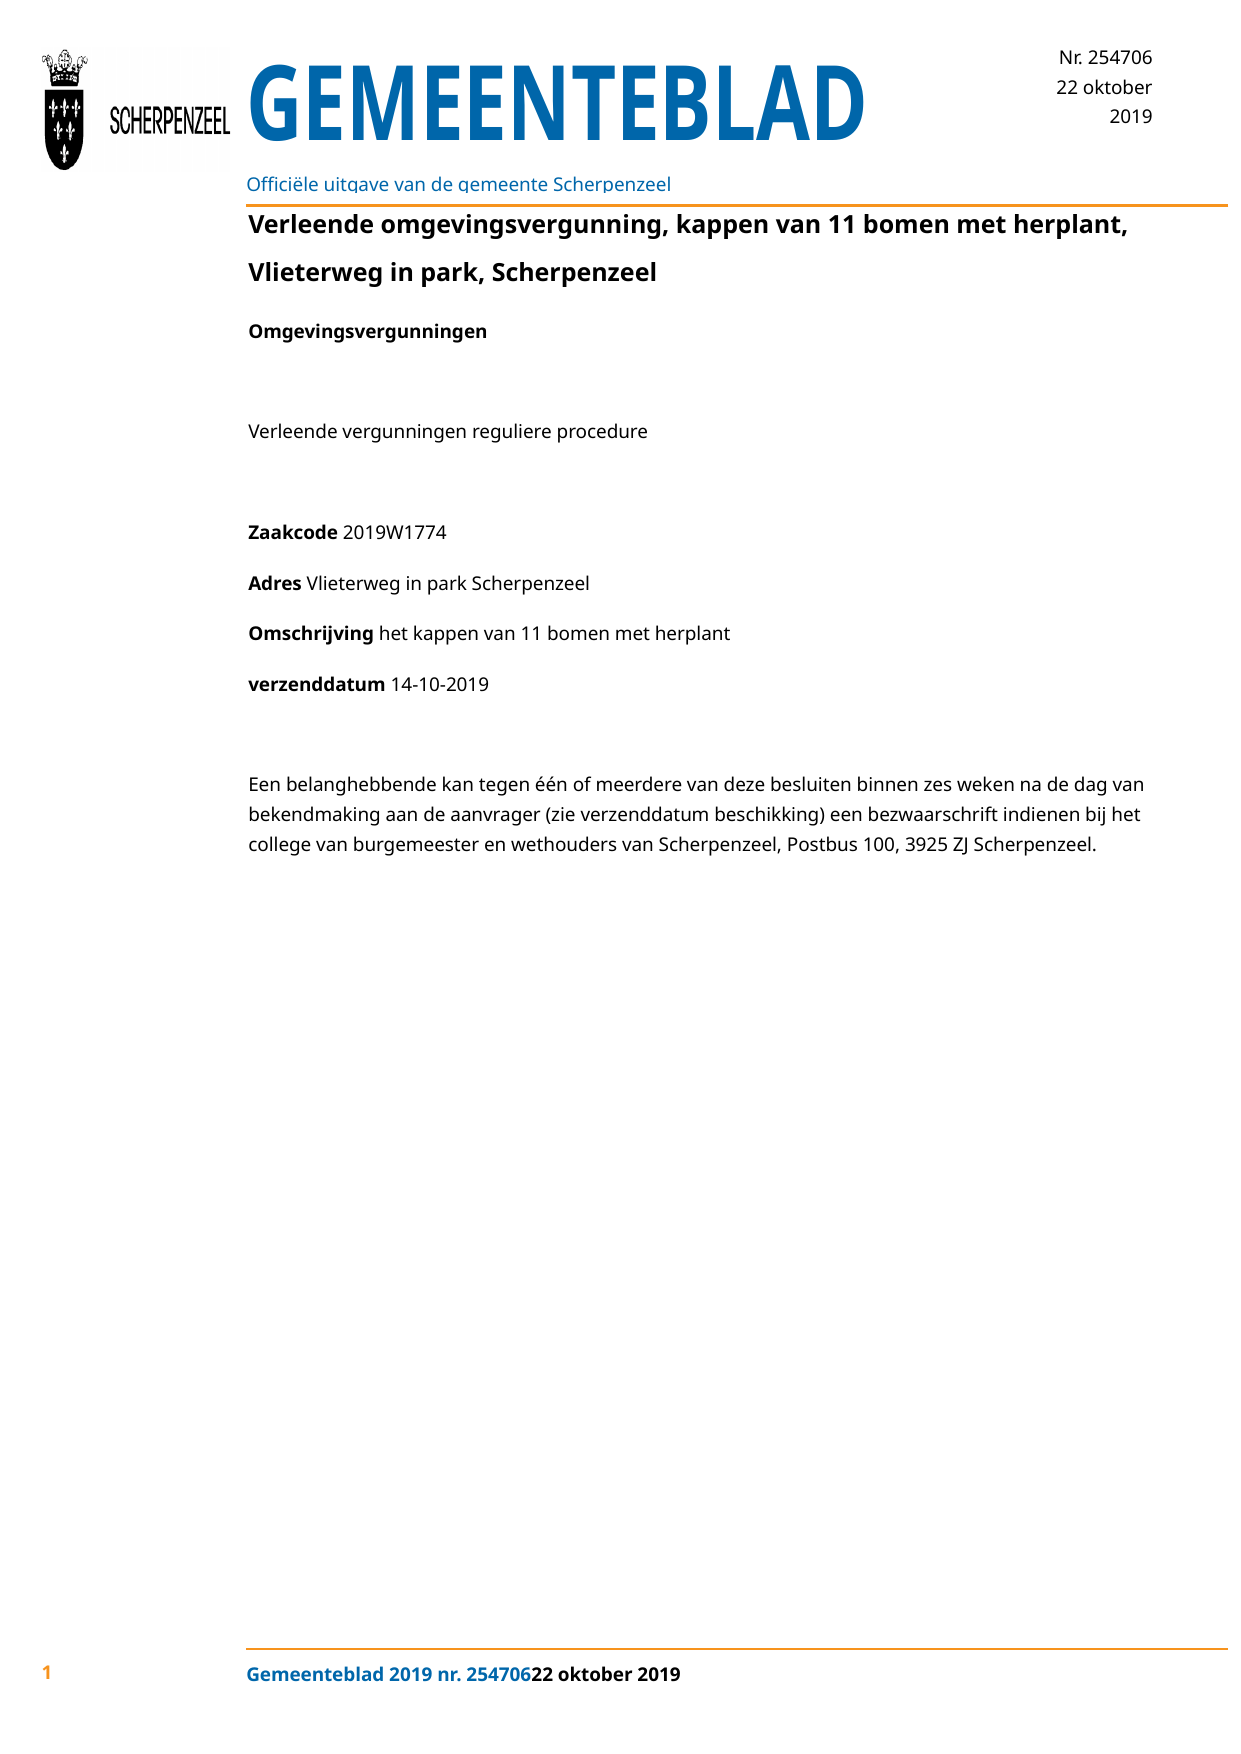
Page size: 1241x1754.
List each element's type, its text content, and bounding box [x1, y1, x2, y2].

text Omschrijving het kappen van 11 bomen met herplant [248, 620, 1152, 646]
text verzenddatum 14-10-2019 [248, 671, 1152, 697]
text Omgevingsvergunningen [248, 318, 1152, 344]
text Zaakcode 2019W1774 [248, 519, 1152, 545]
text Verleende omgevingsvergunning, kappen van 11 bomen met herplant, Vlieterweg in park, Scherpenzeel [248, 207, 1152, 288]
picture [41, 47, 231, 172]
text Verleende vergunningen reguliere procedure [248, 419, 1152, 444]
text Een belanghebbende kan tegen één of meerdere van deze besluiten binnen zes weken na de dag van bekendmaking aan de aanvrager (zie verzenddatum beschikking) een bezwaarschrift indienen bij het college van burgemeester en wethouders van Scherpenzeel, Postbus 100, 3925 ZJ Scherpenzeel. [248, 772, 1152, 857]
text Adres Vlieterweg in park Scherpenzeel [248, 570, 1152, 596]
